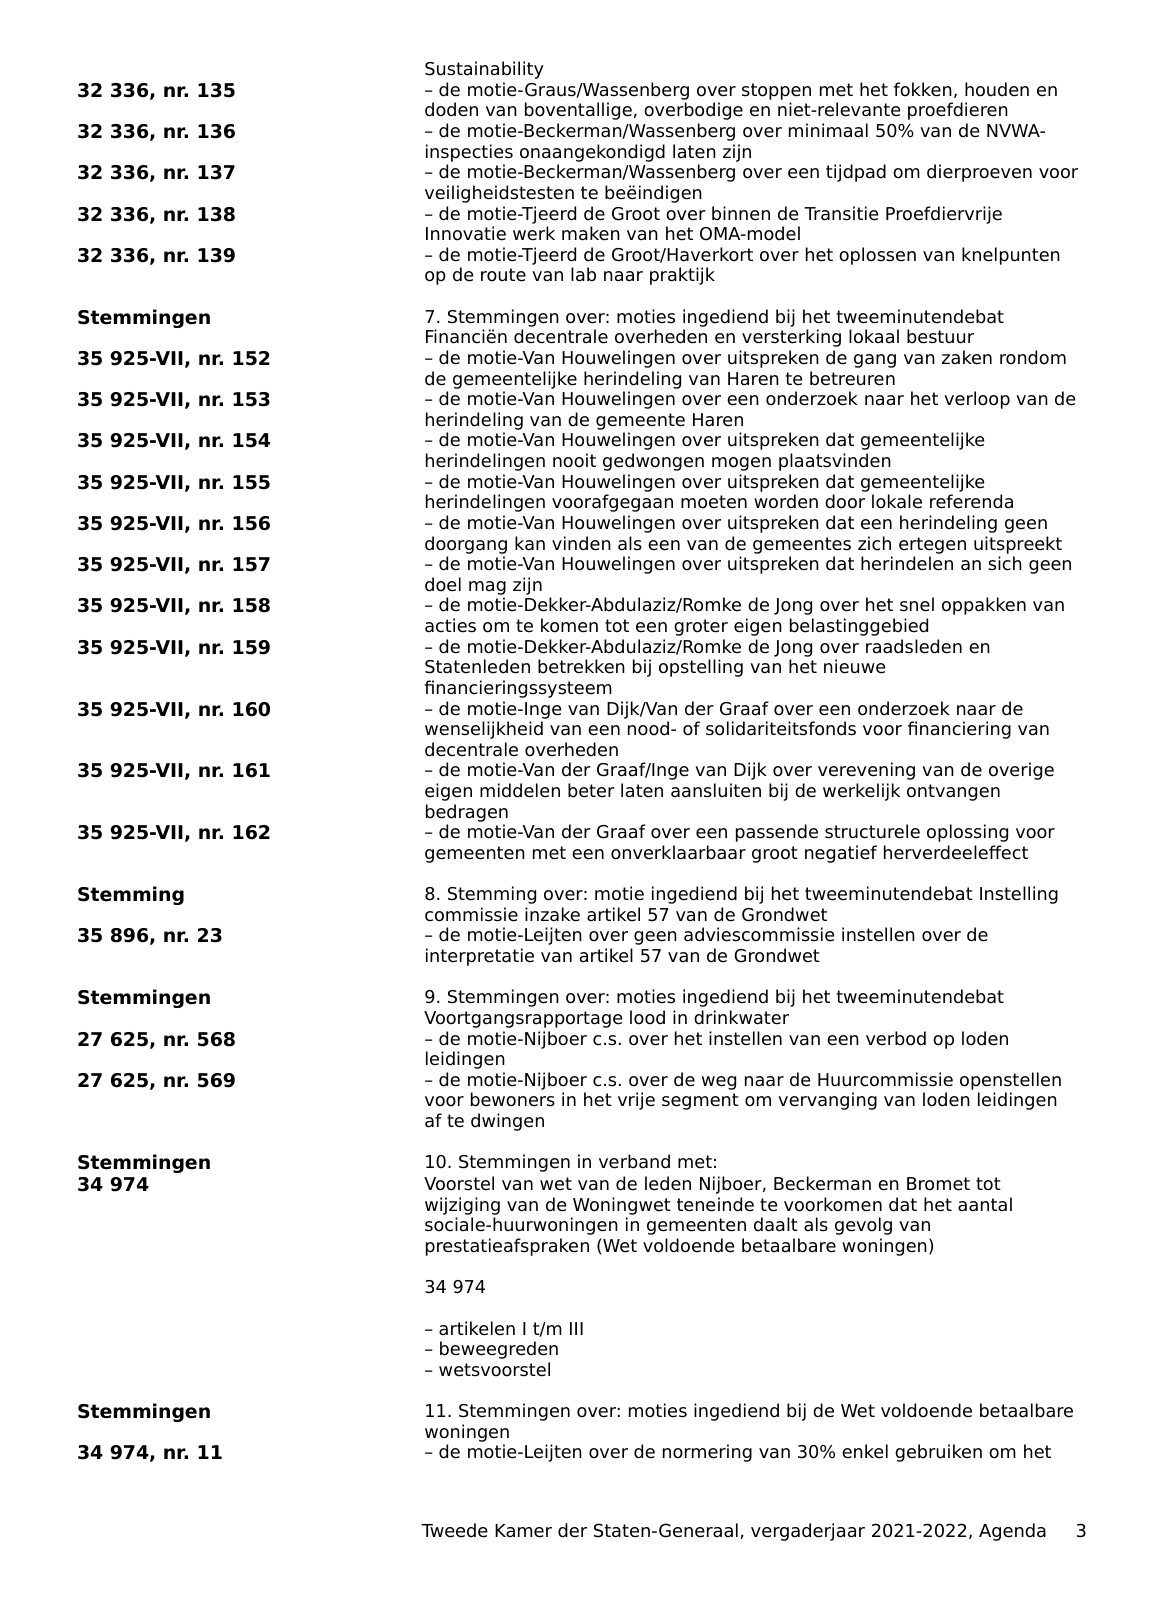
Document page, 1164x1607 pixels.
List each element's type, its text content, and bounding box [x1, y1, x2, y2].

table_cell [401, 1442, 418, 1464]
table_cell [77, 864, 401, 884]
table_cell [401, 822, 418, 863]
table_cell [401, 1132, 418, 1152]
table_cell – de motie-Nijboer c.s. over de weg naar de Huurcommissie openstellen voor bewoners in het vrije segment om vervanging van loden leidingen af te dwingen [418, 1070, 1087, 1132]
table_cell [77, 286, 401, 307]
table_cell [418, 286, 1087, 307]
table_cell – de motie-Van Houwelingen over uitspreken dat herindelen an sich geen doel mag zijn [418, 554, 1087, 595]
table_cell [418, 967, 1087, 987]
table_cell 27 625, nr. 568 [77, 1029, 401, 1070]
table_cell 32 336, nr. 137 [77, 162, 401, 203]
table_cell [77, 1319, 401, 1339]
table_cell 34 974, nr. 11 [77, 1442, 401, 1464]
table_cell [401, 389, 418, 430]
table_cell Stemmingen [77, 307, 401, 348]
table_cell 35 925-VII, nr. 154 [77, 430, 401, 472]
table_cell – de motie-Dekker-Abdulaziz/Romke de Jong over raadsleden en Statenleden betrekken bij opstelling van het nieuwe financieringssysteem [418, 637, 1087, 698]
table_cell [401, 245, 418, 286]
table_cell [401, 1319, 418, 1339]
table_cell [401, 59, 418, 80]
table_cell [77, 1277, 401, 1298]
table_cell [77, 1339, 401, 1360]
table_cell 35 925-VII, nr. 158 [77, 595, 401, 637]
table_cell 11. Stemmingen over: moties ingediend bij de Wet voldoende betaalbare woningen [418, 1401, 1087, 1442]
table_cell [401, 967, 418, 987]
table_cell – artikelen I t/m III [418, 1319, 1087, 1339]
table_cell – de motie-Leijten over de normering van 30% enkel gebruiken om het [418, 1442, 1087, 1464]
table_cell [77, 1257, 401, 1277]
table_cell 10. Stemmingen in verband met: [418, 1152, 1087, 1174]
table_cell 7. Stemmingen over: moties ingediend bij het tweeminutendebat Financiën decentrale overheden en versterking lokaal bestuur [418, 307, 1087, 348]
table_cell – de motie-Graus/Wassenberg over stoppen met het fokken, houden en doden van boventallige, overbodige en niet-relevante proefdieren [418, 80, 1087, 121]
table_cell 9. Stemmingen over: moties ingediend bij het tweeminutendebat Voortgangsrapportage lood in drinkwater [418, 987, 1087, 1028]
table_cell 35 925-VII, nr. 159 [77, 637, 401, 698]
table_cell [401, 884, 418, 925]
table_cell [401, 1070, 418, 1132]
table_cell [401, 1174, 418, 1257]
table_cell [401, 307, 418, 348]
table_cell [77, 967, 401, 987]
table_cell [401, 1380, 418, 1401]
table_cell [418, 864, 1087, 884]
table_cell – de motie-Van Houwelingen over uitspreken de gang van zaken rondom de gemeentelijke herindeling van Haren te betreuren [418, 348, 1087, 389]
table_cell – de motie-Dekker-Abdulaziz/Romke de Jong over het snel oppakken van acties om te komen tot een groter eigen belastinggebied [418, 595, 1087, 637]
table_cell – de motie-Beckerman/Wassenberg over minimaal 50% van de NVWA-inspecties onaangekondigd laten zijn [418, 121, 1087, 162]
table_cell [401, 162, 418, 203]
table_cell 35 925-VII, nr. 160 [77, 699, 401, 760]
table_cell [401, 987, 418, 1028]
table_cell [418, 1380, 1087, 1401]
table_cell [401, 1152, 418, 1174]
table_cell [401, 121, 418, 162]
table_cell – de motie-Van der Graaf over een passende structurele oplossing voor gemeenten met een onverklaarbaar groot negatief herverdeeleffect [418, 822, 1087, 863]
table_cell [77, 1298, 401, 1318]
table_cell [401, 1360, 418, 1380]
table_cell 34 974 [77, 1174, 401, 1257]
table_cell [401, 864, 418, 884]
table_cell 35 925-VII, nr. 153 [77, 389, 401, 430]
table_cell [418, 1257, 1087, 1277]
table_cell 35 925-VII, nr. 162 [77, 822, 401, 863]
table_cell 35 925-VII, nr. 152 [77, 348, 401, 389]
table_cell [77, 1132, 401, 1152]
table_cell Stemmingen [77, 987, 401, 1028]
table_cell Stemmingen [77, 1152, 401, 1174]
table_cell 32 336, nr. 138 [77, 204, 401, 245]
table_cell Sustainability [418, 59, 1087, 80]
table_cell [401, 1339, 418, 1360]
table_cell 35 925-VII, nr. 157 [77, 554, 401, 595]
table_cell 8. Stemming over: motie ingediend bij het tweeminutendebat Instelling commissie inzake artikel 57 van de Grondwet [418, 884, 1087, 925]
table_cell 35 896, nr. 23 [77, 925, 401, 967]
table_cell [418, 1132, 1087, 1152]
table_cell – de motie-Inge van Dijk/Van der Graaf over een onderzoek naar de wenselijkheid van een nood- of solidariteitsfonds voor financiering van decentrale overheden [418, 699, 1087, 760]
table_cell – de motie-Tjeerd de Groot/Haverkort over het oplossen van knelpunten op de route van lab naar praktijk [418, 245, 1087, 286]
table_cell 32 336, nr. 136 [77, 121, 401, 162]
table_cell [401, 1029, 418, 1070]
table_cell [77, 1380, 401, 1401]
table_cell [401, 595, 418, 637]
table_cell [401, 760, 418, 822]
table_cell Stemming [77, 884, 401, 925]
table_cell [418, 1298, 1087, 1318]
table_cell 35 925-VII, nr. 161 [77, 760, 401, 822]
table_cell 35 925-VII, nr. 155 [77, 472, 401, 513]
table_cell – de motie-Beckerman/Wassenberg over een tijdpad om dierproeven voor veiligheidstesten te beëindigen [418, 162, 1087, 203]
table_cell 34 974 [418, 1277, 1087, 1298]
table_cell – de motie-Van der Graaf/Inge van Dijk over verevening van de overige eigen middelen beter laten aansluiten bij de werkelijk ontvangen bedragen [418, 760, 1087, 822]
table_cell – de motie-Leijten over geen adviescommissie instellen over de interpretatie van artikel 57 van de Grondwet [418, 925, 1087, 967]
table_cell Stemmingen [77, 1401, 401, 1442]
table_cell [401, 925, 418, 967]
table_cell Voorstel van wet van de leden Nijboer, Beckerman en Bromet tot wijziging van de Woningwet teneinde te voorkomen dat het aantal sociale-huurwoningen in gemeenten daalt als gevolg van prestatieafspraken (Wet voldoende betaalbare woningen) [418, 1174, 1087, 1257]
table_cell [401, 80, 418, 121]
table_cell [401, 699, 418, 760]
table_cell [401, 1401, 418, 1442]
table_cell [401, 204, 418, 245]
table_cell [401, 286, 418, 307]
table_cell [401, 472, 418, 513]
table_cell – de motie-Van Houwelingen over uitspreken dat gemeentelijke herindelingen nooit gedwongen mogen plaatsvinden [418, 430, 1087, 472]
table_cell – beweegreden [418, 1339, 1087, 1360]
table_cell – de motie-Tjeerd de Groot over binnen de Transitie Proefdiervrije Innovatie werk maken van het OMA-model [418, 204, 1087, 245]
table_cell [401, 348, 418, 389]
table_cell [401, 1257, 418, 1277]
table_cell 32 336, nr. 139 [77, 245, 401, 286]
table_cell – wetsvoorstel [418, 1360, 1087, 1380]
table_cell – de motie-Nijboer c.s. over het instellen van een verbod op loden leidingen [418, 1029, 1087, 1070]
table_cell 32 336, nr. 135 [77, 80, 401, 121]
table_cell [77, 1360, 401, 1380]
table_cell [401, 1298, 418, 1318]
table_cell – de motie-Van Houwelingen over uitspreken dat een herindeling geen doorgang kan vinden als een van de gemeentes zich ertegen uitspreekt [418, 513, 1087, 554]
table_cell – de motie-Van Houwelingen over uitspreken dat gemeentelijke herindelingen voorafgegaan moeten worden door lokale referenda [418, 472, 1087, 513]
table_cell [401, 430, 418, 472]
table_cell [401, 637, 418, 698]
table_cell 27 625, nr. 569 [77, 1070, 401, 1132]
table_cell [401, 1277, 418, 1298]
table_cell [401, 513, 418, 554]
table_cell [77, 59, 401, 80]
table_cell – de motie-Van Houwelingen over een onderzoek naar het verloop van de herindeling van de gemeente Haren [418, 389, 1087, 430]
table_cell [401, 554, 418, 595]
table_cell 35 925-VII, nr. 156 [77, 513, 401, 554]
